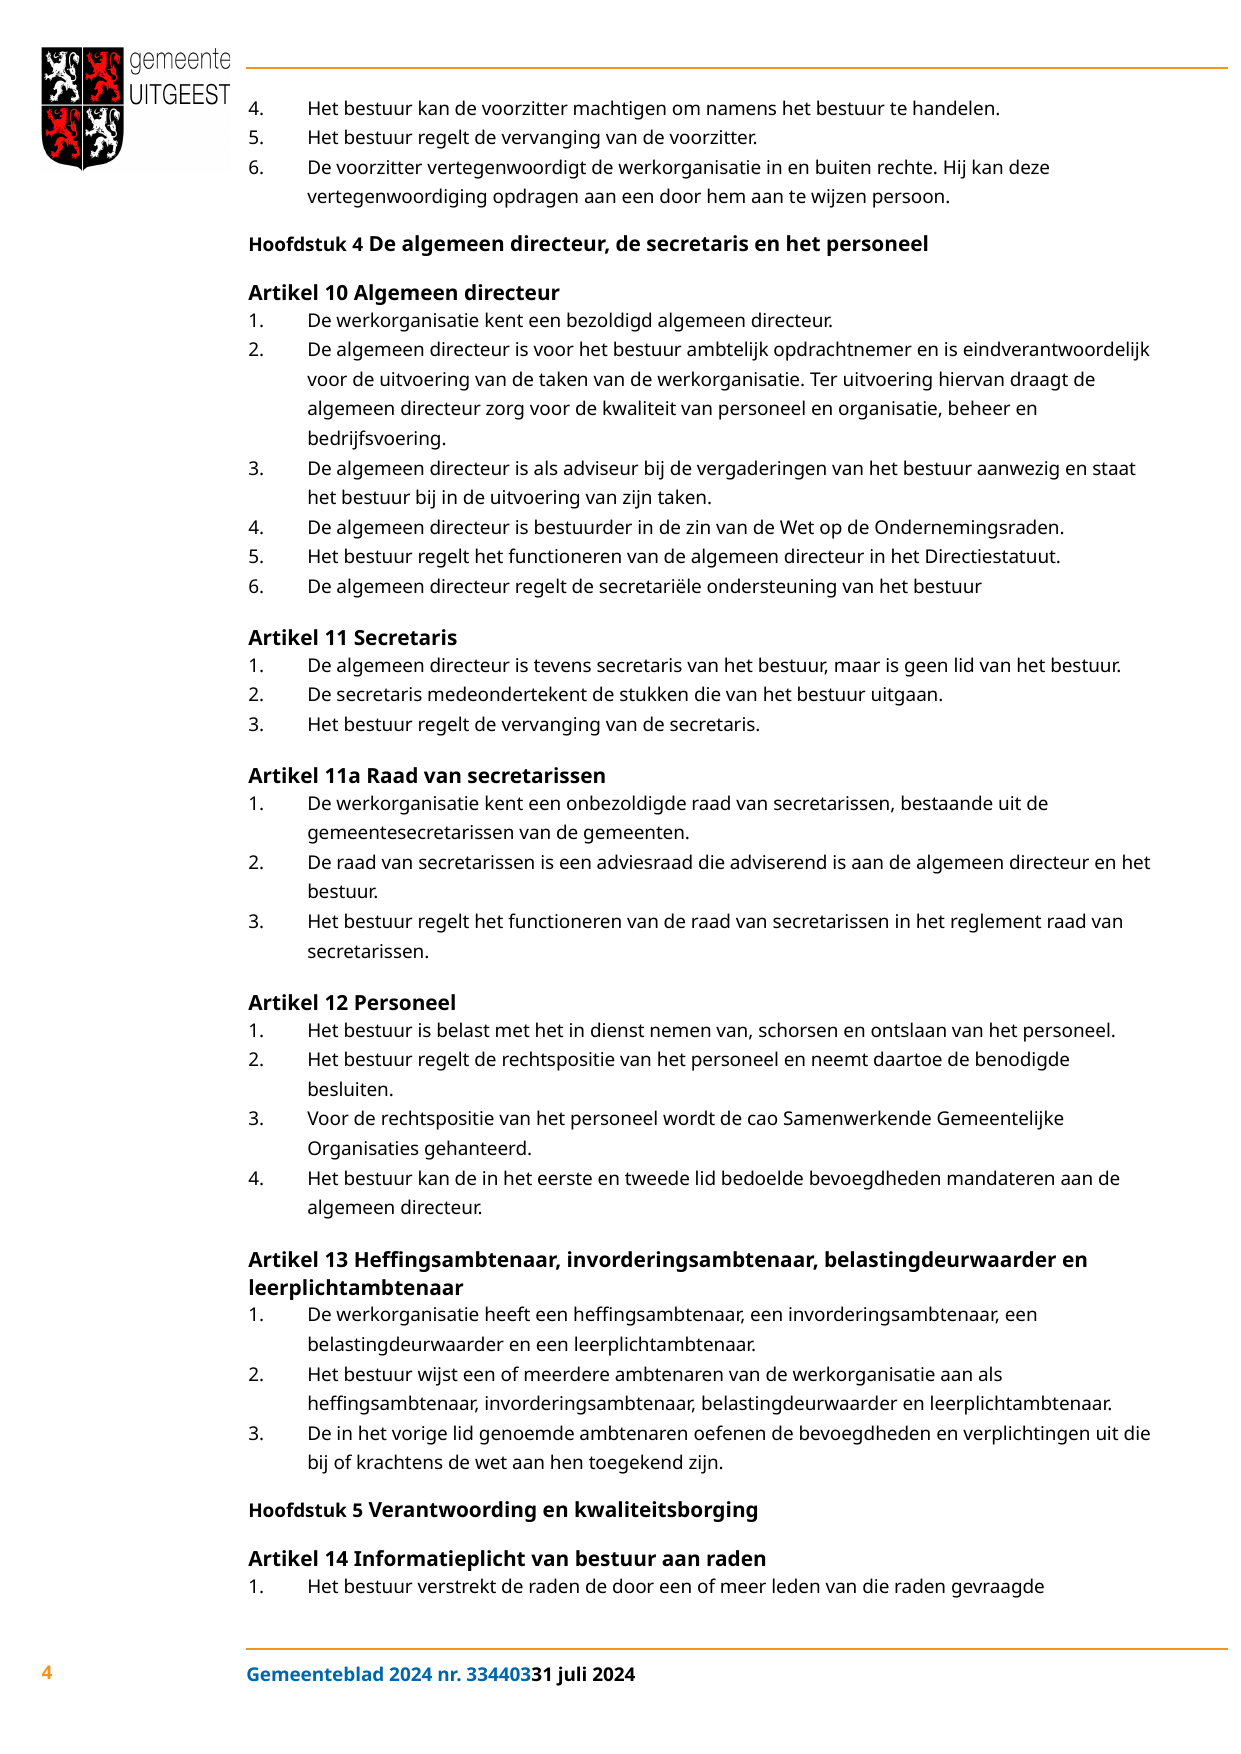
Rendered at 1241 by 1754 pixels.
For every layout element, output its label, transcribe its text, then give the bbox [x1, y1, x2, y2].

list Het bestuur is belast met het in dienst nemen van, schorsen en ontslaan van het personeel. [248, 1017, 1152, 1042]
list De voorzitter vertegenwoordigt de werkorganisatie in en buiten rechte. Hij kan deze vertegenwoordiging opdragen aan een door hem aan te wijzen persoon. [248, 154, 1152, 209]
list Het bestuur kan de in het eerste en tweede lid bedoelde bevoegdheden mandateren aan de algemeen directeur. [248, 1165, 1152, 1220]
list Het bestuur regelt de vervanging van de secretaris. [248, 711, 1152, 737]
text Artikel 12 Personeel [248, 988, 1152, 1017]
list Het bestuur kan de voorzitter machtigen om namens het bestuur te handelen. [248, 95, 1152, 121]
list De secretaris medeondertekent de stukken die van het bestuur uitgaan. [248, 682, 1152, 707]
list Het bestuur regelt de rechtspositie van het personeel en neemt daartoe de benodigde besluiten. [248, 1046, 1152, 1102]
list De algemeen directeur is als adviseur bij de vergaderingen van het bestuur aanwezig en staat het bestuur bij in de uitvoering van zijn taken. [248, 455, 1152, 510]
list De werkorganisatie heeft een heffingsambtenaar, een invorderingsambtenaar, een belastingdeurwaarder en een leerplichtambtenaar. [248, 1302, 1152, 1357]
text Artikel 11 Secretaris [248, 623, 1152, 652]
text Artikel 10 Algemeen directeur [248, 278, 1152, 307]
list De raad van secretarissen is een adviesraad die adviserend is aan de algemeen directeur en het bestuur. [248, 849, 1152, 904]
list Het bestuur wijst een of meerdere ambtenaren van de werkorganisatie aan als heffingsambtenaar, invorderingsambtenaar, belastingdeurwaarder en leerplichtambtenaar. [248, 1361, 1152, 1416]
picture [41, 47, 231, 172]
text Hoofdstuk 4 De algemeen directeur, de secretaris en het personeel [248, 229, 1152, 258]
list Het bestuur regelt het functioneren van de algemeen directeur in het Directiestatuut. [248, 543, 1152, 569]
list De algemeen directeur is voor het bestuur ambtelijk opdrachtnemer en is eindverantwoordelijk voor de uitvoering van de taken van de werkorganisatie. Ter uitvoering hiervan draagt de algemeen directeur zorg voor de kwaliteit van personeel en organisatie, beheer en bedrijfsvoering. [248, 336, 1152, 451]
text Artikel 14 Informatieplicht van bestuur aan raden [248, 1544, 1152, 1573]
list De in het vorige lid genoemde ambtenaren oefenen de bevoegdheden en verplichtingen uit die bij of krachtens de wet aan hen toegekend zijn. [248, 1420, 1152, 1475]
list De algemeen directeur regelt de secretariële ondersteuning van het bestuur [248, 573, 1152, 599]
list Het bestuur regelt het functioneren van de raad van secretarissen in het reglement raad van secretarissen. [248, 908, 1152, 964]
text Hoofdstuk 5 Verantwoording en kwaliteitsborging [248, 1495, 1152, 1523]
text Artikel 11a Raad van secretarissen [248, 762, 1152, 790]
list De algemeen directeur is tevens secretaris van het bestuur, maar is geen lid van het bestuur. [248, 652, 1152, 678]
list De algemeen directeur is bestuurder in de zin van de Wet op de Ondernemingsraden. [248, 514, 1152, 540]
list Voor de rechtspositie van het personeel wordt de cao Samenwerkende Gemeentelijke Organisaties gehanteerd. [248, 1106, 1152, 1161]
list De werkorganisatie kent een onbezoldigde raad van secretarissen, bestaande uit de gemeentesecretarissen van de gemeenten. [248, 790, 1152, 845]
list Het bestuur verstrekt de raden de door een of meer leden van die raden gevraagde [248, 1573, 1152, 1598]
text Artikel 13 Heffingsambtenaar, invorderingsambtenaar, belastingdeurwaarder en leerplichtambtenaar [248, 1245, 1152, 1302]
list Het bestuur regelt de vervanging van de voorzitter. [248, 124, 1152, 150]
list De werkorganisatie kent een bezoldigd algemeen directeur. [248, 307, 1152, 333]
